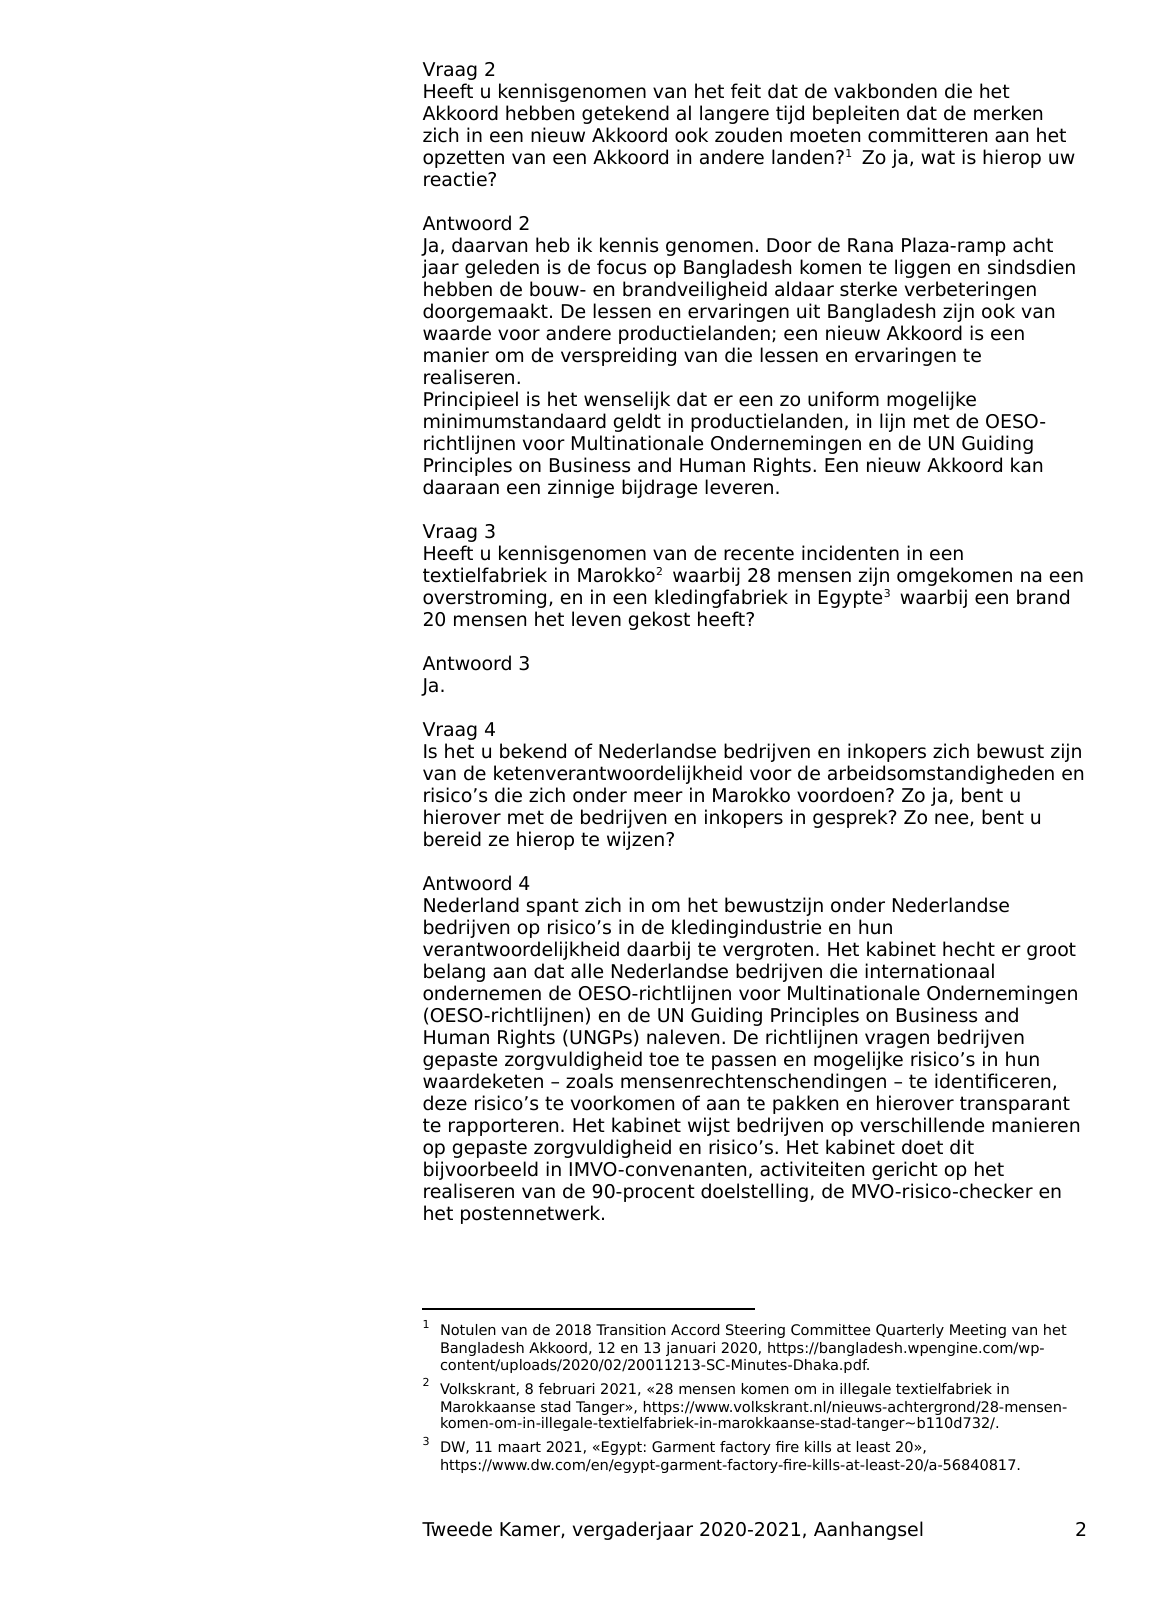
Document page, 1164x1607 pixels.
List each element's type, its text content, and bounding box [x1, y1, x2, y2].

text Vraag 3 [422, 521, 1087, 543]
text Principieel is het wenselijk dat er een zo uniform mogelijke minimumstandaard geldt in productielanden, in lijn met de OESO-richtlijnen voor Multinationale Ondernemingen en de UN Guiding Principles on Business and Human Rights. Een nieuw Akkoord kan daaraan een zinnige bijdrage leveren. [422, 389, 1087, 499]
text Ja, daarvan heb ik kennis genomen. Door de Rana Plaza-ramp acht jaar geleden is de focus op Bangladesh komen te liggen en sindsdien hebben de bouw- en brandveiligheid aldaar sterke verbeteringen doorgemaakt. De lessen en ervaringen uit Bangladesh zijn ook van waarde voor andere productielanden; een nieuw Akkoord is een manier om de verspreiding van die lessen en ervaringen te realiseren. [422, 235, 1087, 389]
text Heeft u kennisgenomen van de recente incidenten in een textielfabriek in Marokko waarbij 28 mensen zijn omgekomen na een overstroming, en in een kledingfabriek in Egypte waarbij een brand 20 mensen het leven gekost heeft? [422, 543, 1087, 631]
text Antwoord 3 [422, 653, 1087, 675]
text Ja. [422, 675, 1087, 697]
text DW, 11 maart 2021, «Egypt: Garment factory fire kills at least 20», https://www.dw.com/en/egypt-garment-factory-fire-kills-at-least-20/a-56840817. [422, 1435, 1087, 1474]
text Antwoord 4 [422, 873, 1087, 895]
text Nederland spant zich in om het bewustzijn onder Nederlandse bedrijven op risico’s in de kledingindustrie en hun verantwoordelijkheid daarbij te vergroten. Het kabinet hecht er groot belang aan dat alle Nederlandse bedrijven die internationaal ondernemen de OESO-richtlijnen voor Multinationale Ondernemingen (OESO-richtlijnen) en de UN Guiding Principles on Business and Human Rights (UNGPs) naleven. De richtlijnen vragen bedrijven gepaste zorgvuldigheid toe te passen en mogelijke risico’s in hun waardeketen – zoals mensenrechtenschendingen – te identificeren, deze risico’s te voorkomen of aan te pakken en hierover transparant te rapporteren. Het kabinet wijst bedrijven op verschillende manieren op gepaste zorgvuldigheid en risico’s. Het kabinet doet dit bijvoorbeeld in IMVO-convenanten, activiteiten gericht op het realiseren van de 90-procent doelstelling, de MVO-risico-checker en het postennetwerk. [422, 895, 1087, 1225]
text Volkskrant, 8 februari 2021, «28 mensen komen om in illegale textielfabriek in Marokkaanse stad Tanger», https://www.volkskrant.nl/nieuws-achtergrond/28-mensen-komen-om-in-illegale-textielfabriek-in-marokkaanse-stad-tanger~b110d732/. [422, 1377, 1087, 1432]
text Vraag 2 [422, 59, 1087, 81]
text Vraag 4 [422, 719, 1087, 741]
text Notulen van de 2018 Transition Accord Steering Committee Quarterly Meeting van het Bangladesh Akkoord, 12 en 13 januari 2020, https://bangladesh.wpengine.com/wp-content/uploads/2020/02/20011213-SC-Minutes-Dhaka.pdf. [422, 1318, 1087, 1374]
text Antwoord 2 [422, 213, 1087, 235]
text Is het u bekend of Nederlandse bedrijven en inkopers zich bewust zijn van de ketenverantwoordelijkheid voor de arbeidsomstandigheden en risico’s die zich onder meer in Marokko voordoen? Zo ja, bent u hierover met de bedrijven en inkopers in gesprek? Zo nee, bent u bereid ze hierop te wijzen? [422, 741, 1087, 851]
text Heeft u kennisgenomen van het feit dat de vakbonden die het Akkoord hebben getekend al langere tijd bepleiten dat de merken zich in een nieuw Akkoord ook zouden moeten committeren aan het opzetten van een Akkoord in andere landen? Zo ja, wat is hierop uw reactie? [422, 81, 1087, 191]
